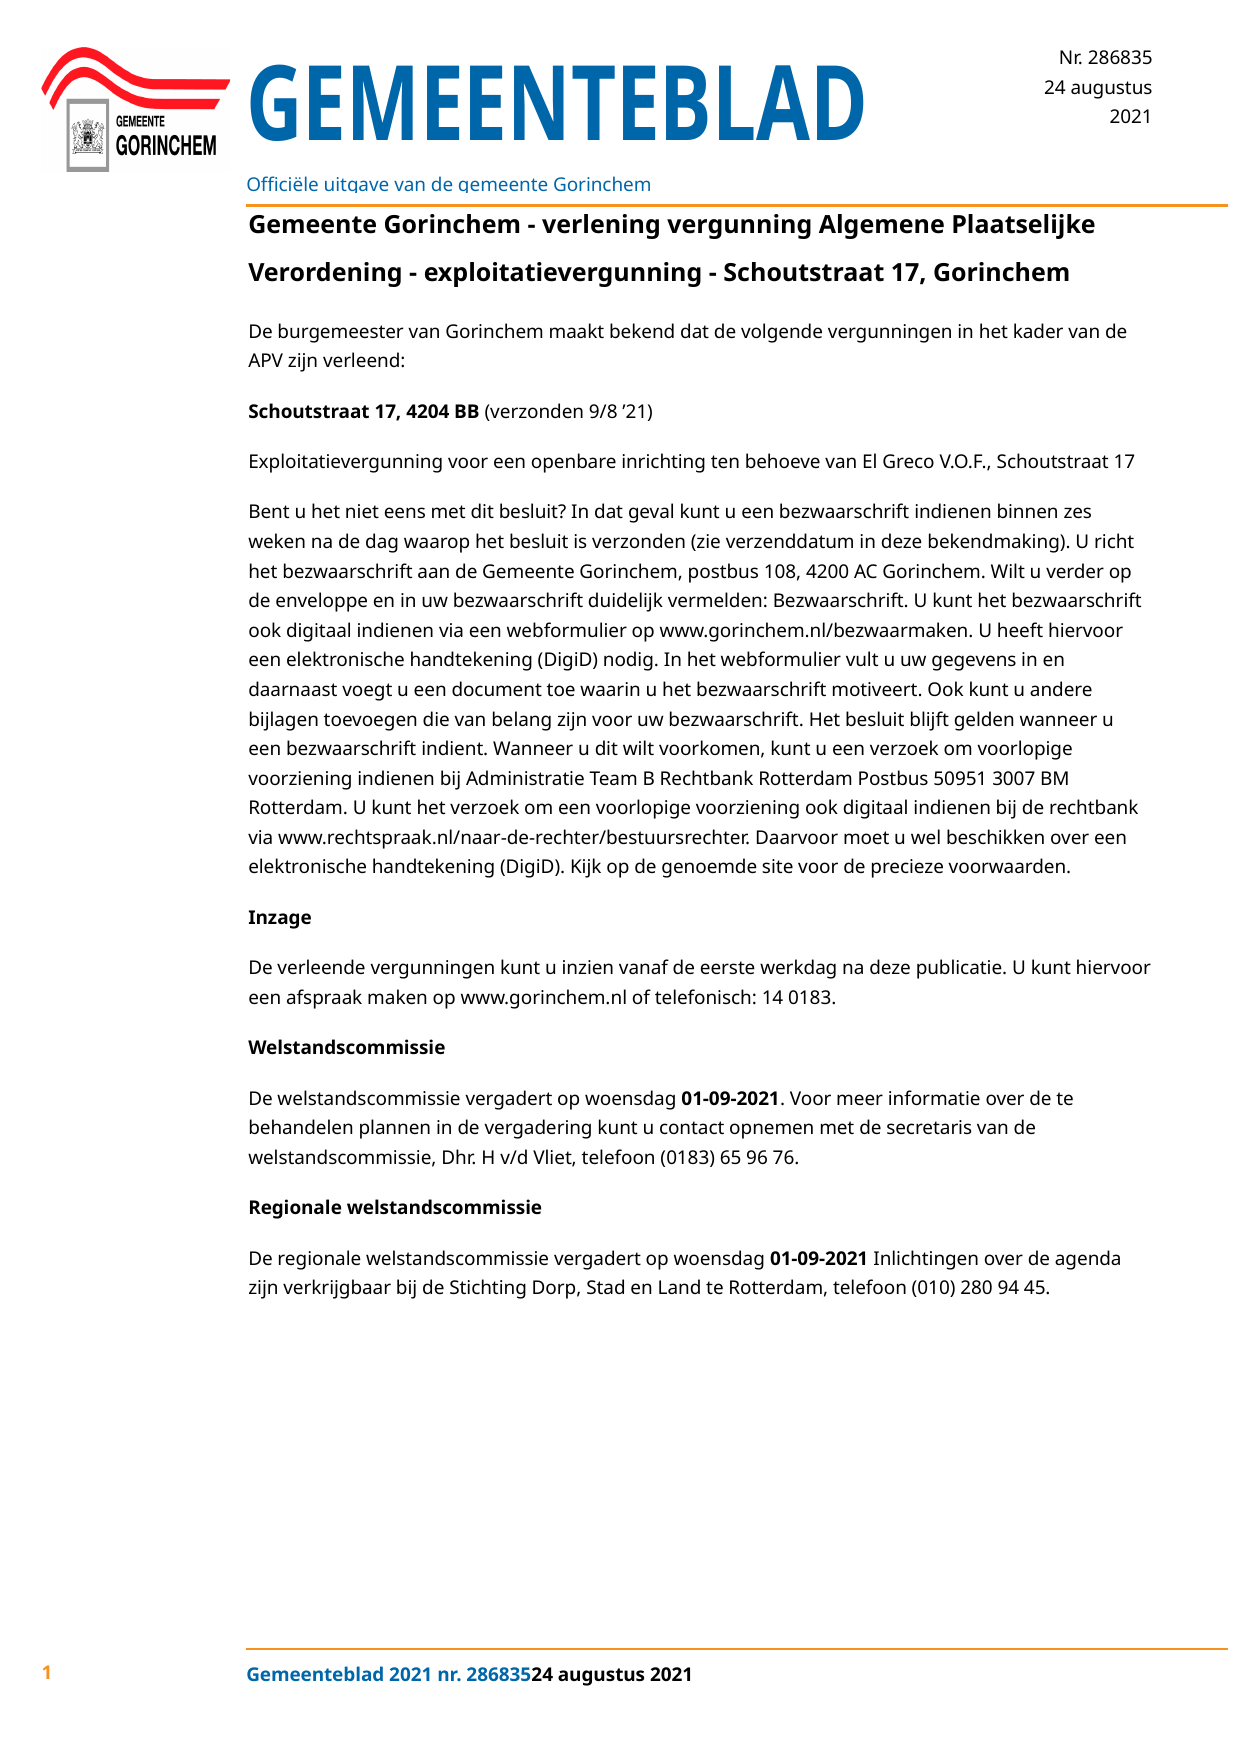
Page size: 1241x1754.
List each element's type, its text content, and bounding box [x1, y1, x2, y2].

text De verleende vergunningen kunt u inzien vanaf de eerste werkdag na deze publicatie. U kunt hiervoor een afspraak maken op www.gorinchem.nl of telefonisch: 14 0183. [248, 954, 1152, 1010]
text De burgemeester van Gorinchem maakt bekend dat de volgende vergunningen in het kader van de APV zijn verleend: [248, 318, 1152, 373]
text Schoutstraat 17, 4204 BB (verzonden 9/8 ’21) [248, 398, 1152, 424]
text De welstandscommissie vergadert op woensdag 01-09-2021. Voor meer informatie over de te behandelen plannen in de vergadering kunt u contact opnemen met de secretaris van de welstandscommissie, Dhr. H v/d Vliet, telefoon (0183) 65 96 76. [248, 1085, 1152, 1170]
text De regionale welstandscommissie vergadert op woensdag 01-09-2021 Inlichtingen over de agenda zijn verkrijgbaar bij de Stichting Dorp, Stad en Land te Rotterdam, telefoon (010) 280 94 45. [248, 1245, 1152, 1300]
picture [41, 47, 231, 172]
text Exploitatievergunning voor een openbare inrichting ten behoeve van El Greco V.O.F., Schoutstraat 17 [248, 448, 1152, 474]
text Gemeente Gorinchem - verlening vergunning Algemene Plaatselijke Verordening - exploitatievergunning - Schoutstraat 17, Gorinchem [248, 207, 1152, 288]
text Regionale welstandscommissie [248, 1194, 1152, 1220]
text Inzage [248, 904, 1152, 930]
text Welstandscommissie [248, 1034, 1152, 1060]
text Bent u het niet eens met dit besluit? In dat geval kunt u een bezwaarschrift indienen binnen zes weken na de dag waarop het besluit is verzonden (zie verzenddatum in deze bekendmaking). U richt het bezwaarschrift aan de Gemeente Gorinchem, postbus 108, 4200 AC Gorinchem. Wilt u verder op de enveloppe en in uw bezwaarschrift duidelijk vermelden: Bezwaarschrift. U kunt het bezwaarschrift ook digitaal indienen via een webformulier op www.gorinchem.nl/bezwaarmaken. U heeft hiervoor een elektronische handtekening (DigiD) nodig. In het webformulier vult u uw gegevens in en daarnaast voegt u een document toe waarin u het bezwaarschrift motiveert. Ook kunt u andere bijlagen toevoegen die van belang zijn voor uw bezwaarschrift. Het besluit blijft gelden wanneer u een bezwaarschrift indient. Wanneer u dit wilt voorkomen, kunt u een verzoek om voorlopige voorziening indienen bij Administratie Team B Rechtbank Rotterdam Postbus 50951 3007 BM Rotterdam. U kunt het verzoek om een voorlopige voorziening ook digitaal indienen bij de rechtbank via www.rechtspraak.nl/naar-de-rechter/bestuursrechter. Daarvoor moet u wel beschikken over een elektronische handtekening (DigiD). Kijk op de genoemde site voor de precieze voorwaarden. [248, 499, 1152, 879]
